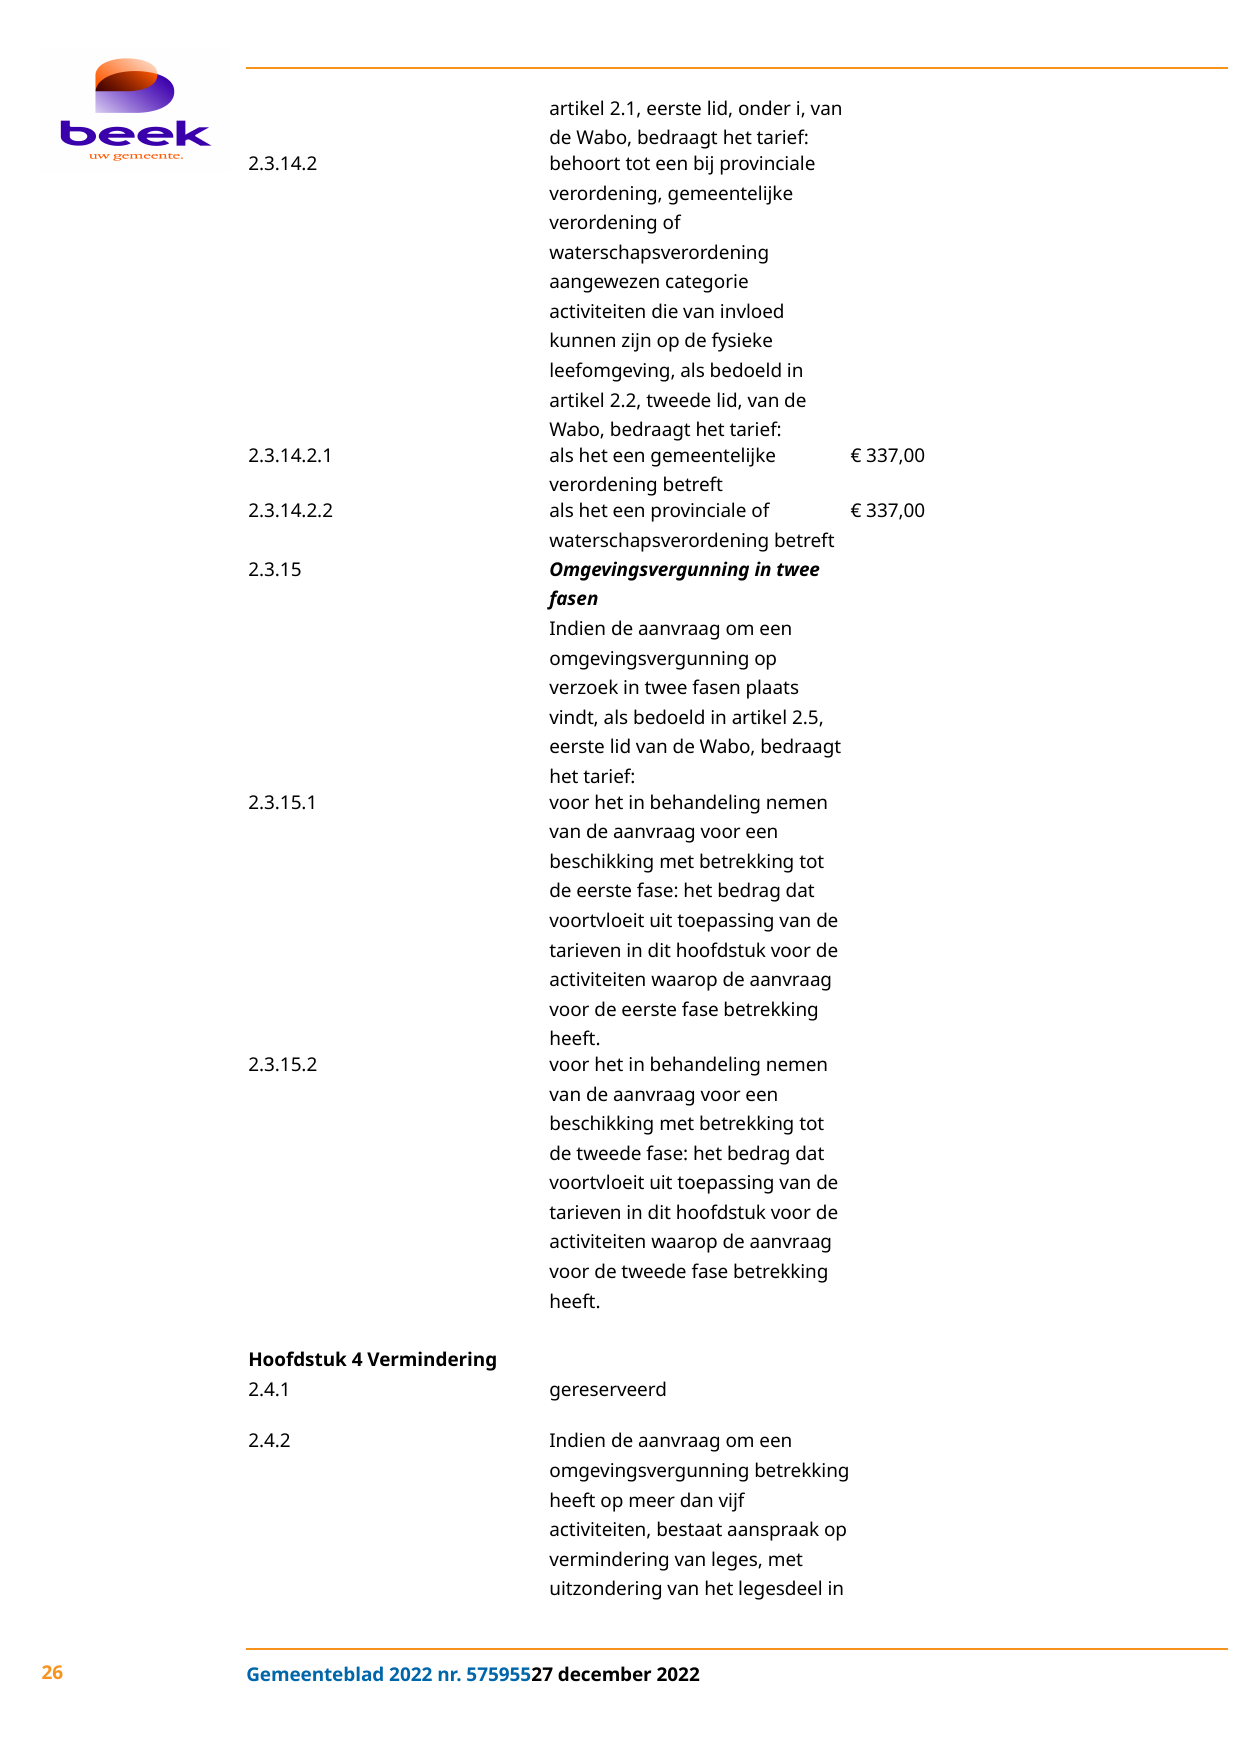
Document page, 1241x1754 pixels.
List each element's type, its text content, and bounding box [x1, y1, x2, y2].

table_cell [248, 95, 549, 150]
table_cell als het een gemeentelijke verordening betreft [549, 442, 850, 497]
table_header gereserveerd [549, 1376, 850, 1402]
table_header [850, 556, 1152, 789]
table_cell voor het in behandeling nemen van de aanvraag voor een beschikking met betrekking tot de eerste fase: het bedrag dat voortvloeit uit toepassing van de tarieven in dit hoofdstuk voor de activiteiten waarop de aanvraag voor de eerste fase betrekking heeft. [549, 789, 850, 1051]
table_cell € 337,00 [850, 442, 1152, 497]
table_cell [850, 1051, 1152, 1314]
table_cell 2.3.14.2 [248, 150, 549, 442]
table_cell € 337,00 [850, 498, 1152, 553]
table_cell 2.3.14.2.2 [248, 498, 549, 553]
table_header [850, 1376, 1152, 1402]
table_header Omgevingsvergunning in twee fasen Indien de aanvraag om een omgevingsvergunning op verzoek in twee fasen plaats vindt, als bedoeld in artikel 2.5, eerste lid van de Wabo, bedraagt het tarief: [549, 556, 850, 789]
text Hoofdstuk 4 Vermindering [248, 1346, 1152, 1372]
picture [41, 47, 231, 172]
table_header 2.3.15 [248, 556, 549, 789]
table_cell behoort tot een bij provinciale verordening, gemeentelijke verordening of waterschapsverordening aangewezen categorie activiteiten die van invloed kunnen zijn op de fysieke leefomgeving, als bedoeld in artikel 2.2, tweede lid, van de Wabo, bedraagt het tarief: [549, 150, 850, 442]
table_cell [248, 1402, 549, 1428]
table_cell Indien de aanvraag om een omgevingsvergunning betrekking heeft op meer dan vijf activiteiten, bestaat aanspraak op vermindering van leges, met uitzondering van het legesdeel in [549, 1428, 850, 1601]
table_cell [850, 1428, 1152, 1601]
table_cell 2.4.2 [248, 1428, 549, 1601]
table_cell artikel 2.1, eerste lid, onder i, van de Wabo, bedraagt het tarief: [549, 95, 850, 150]
table_cell [850, 150, 1152, 442]
table_cell [850, 789, 1152, 1051]
table_cell [850, 95, 1152, 150]
table_header 2.4.1 [248, 1376, 549, 1402]
table_cell als het een provinciale of waterschapsverordening betreft [549, 498, 850, 553]
table_cell 2.3.15.1 [248, 789, 549, 1051]
table_cell 2.3.15.2 [248, 1051, 549, 1314]
table_cell voor het in behandeling nemen van de aanvraag voor een beschikking met betrekking tot de tweede fase: het bedrag dat voortvloeit uit toepassing van de tarieven in dit hoofdstuk voor de activiteiten waarop de aanvraag voor de tweede fase betrekking heeft. [549, 1051, 850, 1314]
table_cell 2.3.14.2.1 [248, 442, 549, 497]
table_cell [549, 1402, 850, 1428]
table_cell [850, 1402, 1152, 1428]
